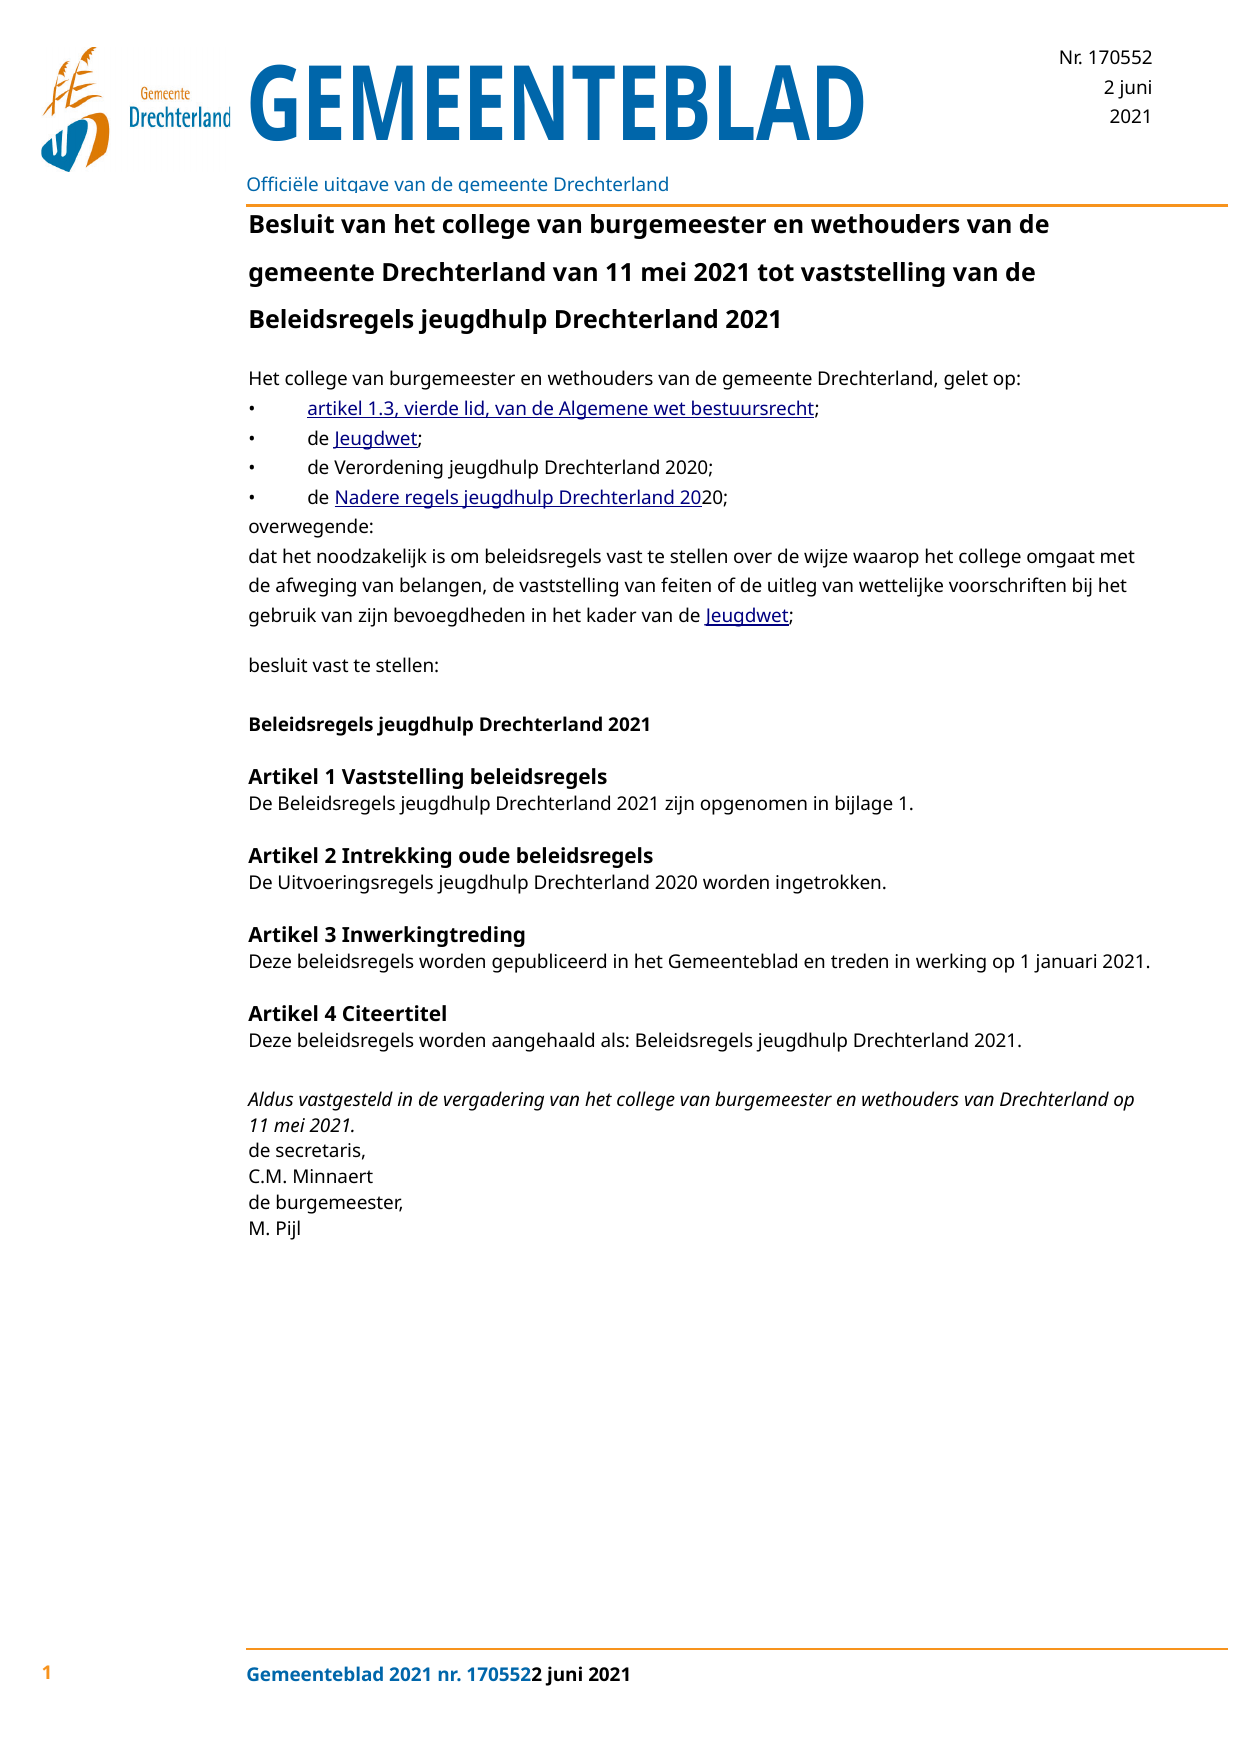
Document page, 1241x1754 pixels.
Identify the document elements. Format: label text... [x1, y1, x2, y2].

text Aldus vastgesteld in de vergadering van het college van burgemeester en wethouders van Drechterland op 11 mei 2021. [248, 1086, 1152, 1138]
text overwegende: [248, 513, 1152, 539]
picture [226, 115, 231, 124]
picture [41, 47, 231, 172]
text C.M. Minnaert [248, 1163, 1152, 1189]
list de Jeugdwet; [248, 425, 1152, 450]
text Deze beleidsregels worden gepubliceerd in het Gemeenteblad en treden in werking op 1 januari 2021. [248, 948, 1152, 974]
list de Verordening jeugdhulp Drechterland 2020; [248, 454, 1152, 480]
text De Uitvoeringsregels jeugdhulp Drechterland 2020 worden ingetrokken. [248, 869, 1152, 895]
text Artikel 1 Vaststelling beleidsregels [248, 762, 1152, 791]
text besluit vast te stellen: [248, 652, 1152, 678]
text de burgemeester, [248, 1189, 1152, 1215]
text De Beleidsregels jeugdhulp Drechterland 2021 zijn opgenomen in bijlage 1. [248, 791, 1152, 816]
picture [41, 158, 64, 172]
text Het college van burgemeester en wethouders van de gemeente Drechterland, gelet op: [248, 366, 1152, 391]
text M. Pijl [248, 1215, 1152, 1241]
text Artikel 4 Citeertitel [248, 999, 1152, 1027]
text Deze beleidsregels worden aangehaald als: Beleidsregels jeugdhulp Drechterland 2021. [248, 1027, 1152, 1053]
text de secretaris, [248, 1138, 1152, 1163]
list artikel 1.3, vierde lid, van de Algemene wet bestuursrecht; [248, 395, 1152, 421]
text Artikel 3 Inwerkingtreding [248, 920, 1152, 948]
text Artikel 2 Intrekking oude beleidsregels [248, 841, 1152, 869]
text Besluit van het college van burgemeester en wethouders van de gemeente Drechterland van 11 mei 2021 tot vaststelling van de Beleidsregels jeugdhulp Drechterland 2021 [248, 207, 1152, 336]
list de Nadere regels jeugdhulp Drechterland 2020; [248, 484, 1152, 509]
text dat het noodzakelijk is om beleidsregels vast te stellen over de wijze waarop het college omgaat met de afweging van belangen, de vaststelling van feiten of de uitleg van wettelijke voorschriften bij het gebruik van zijn bevoegdheden in het kader van de Jeugdwet; [248, 543, 1152, 628]
text Beleidsregels jeugdhulp Drechterland 2021 [248, 712, 1152, 737]
